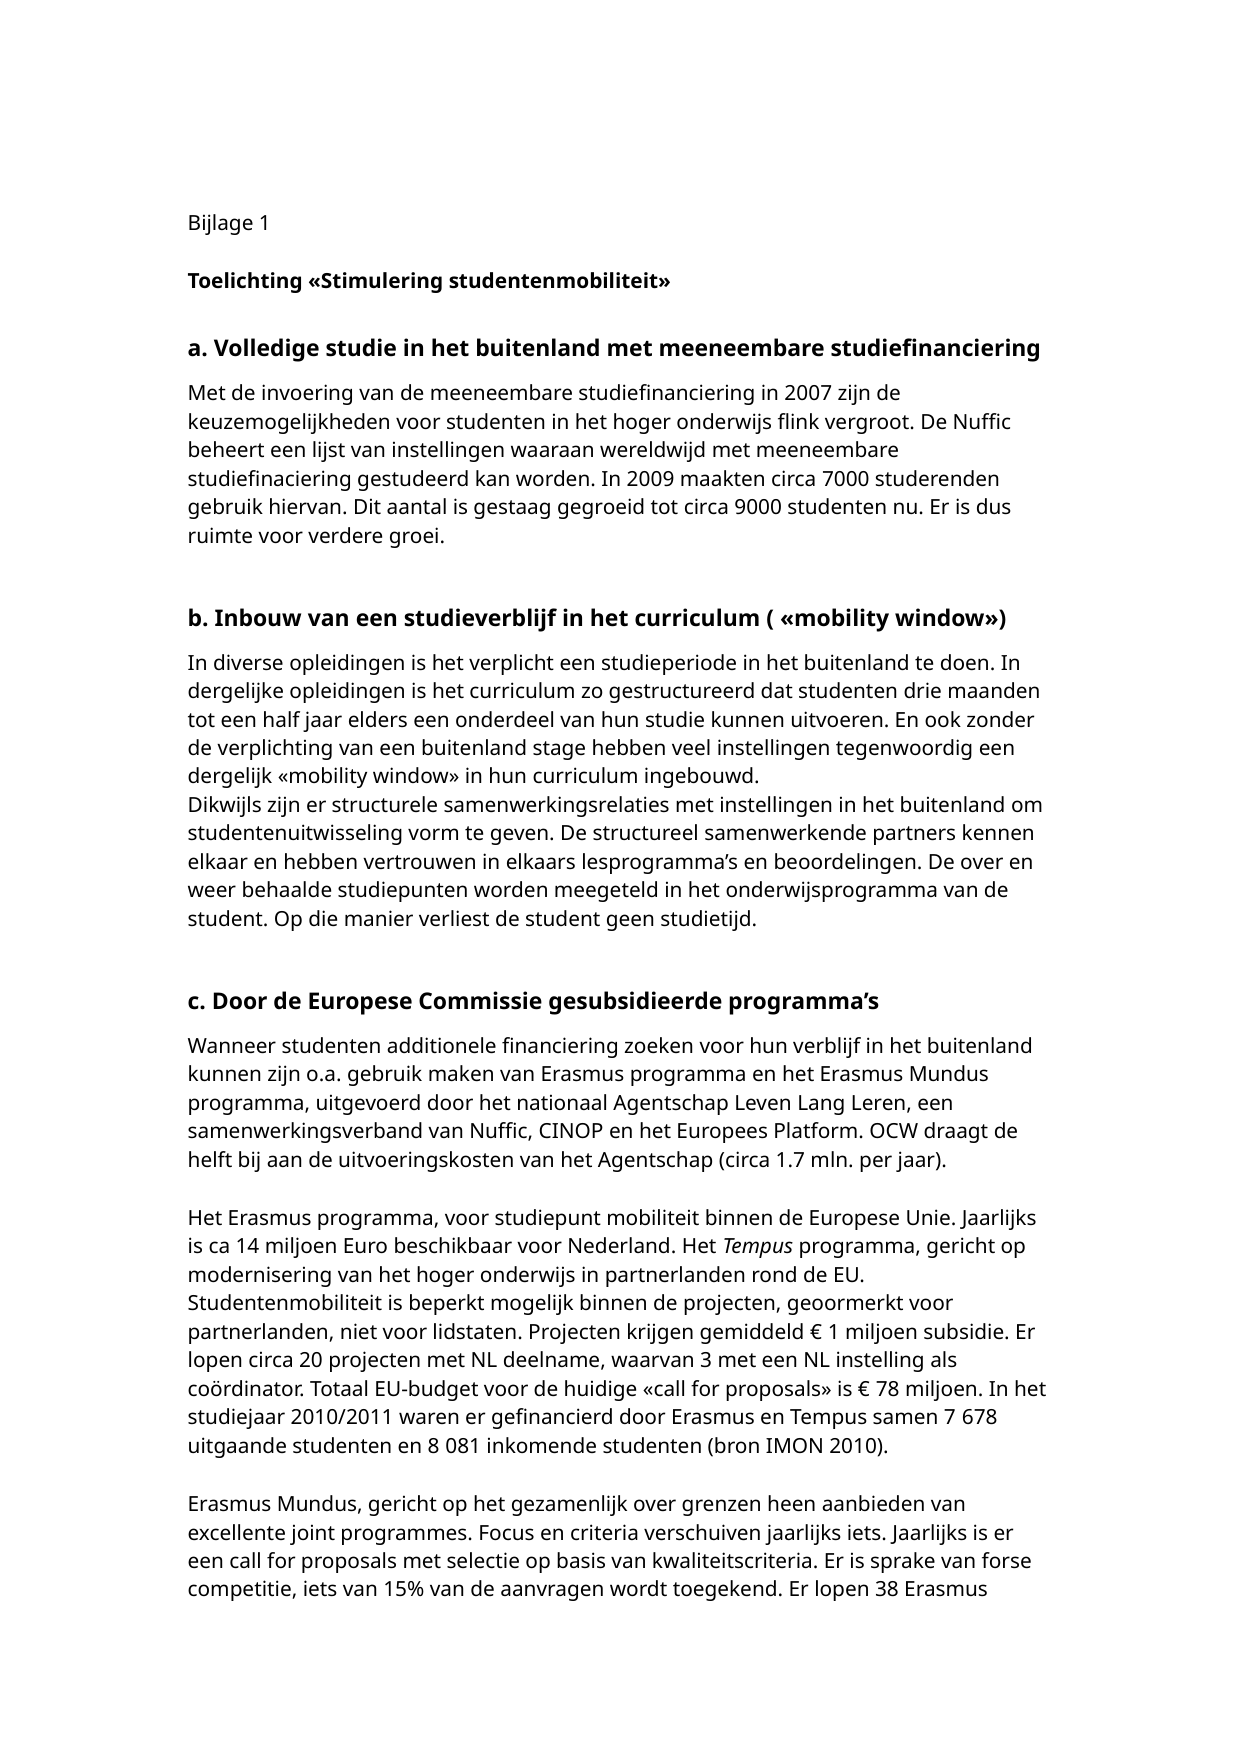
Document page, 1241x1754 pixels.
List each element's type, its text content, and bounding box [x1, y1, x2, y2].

text Erasmus Mundus, gericht op het gezamenlijk over grenzen heen aanbieden van excellente joint programmes. Focus en criteria verschuiven jaarlijks iets. Jaarlijks is er een call for proposals met selectie op basis van kwaliteitscriteria. Er is sprake van forse competitie, iets van 15% van de aanvragen wordt toegekend. Er lopen 38 Erasmus [187, 1489, 1053, 1603]
text Wanneer studenten additionele financiering zoeken voor hun verblijf in het buitenland kunnen zijn o.a. gebruik maken van Erasmus programma en het Erasmus Mundus programma, uitgevoerd door het nationaal Agentschap Leven Lang Leren, een samenwerkingsverband van Nuffic, CINOP en het Europees Platform. OCW draagt de helft bij aan de uitvoeringskosten van het Agentschap (circa 1.7 mln. per jaar). [187, 1031, 1053, 1173]
subtitle b. Inbouw van een studieverblijf in het curriculum ( «mobility window») [187, 602, 1053, 633]
text In diverse opleidingen is het verplicht een studieperiode in het buitenland te doen. In dergelijke opleidingen is het curriculum zo gestructureerd dat studenten drie maanden tot een half jaar elders een onderdeel van hun studie kunnen uitvoeren. En ook zonder de verplichting van een buitenland stage hebben veel instellingen tegenwoordig een dergelijk «mobility window» in hun curriculum ingebouwd. [187, 648, 1053, 790]
subtitle c. Door de Europese Commissie gesubsidieerde programma’s [187, 985, 1053, 1016]
subtitle a. Volledige studie in het buitenland met meeneembare studiefinanciering [187, 332, 1053, 363]
subtitle Bijlage 1 [187, 208, 1053, 236]
text Toelichting «Stimulering studentenmobiliteit» [187, 266, 1053, 295]
text Dikwijls zijn er structurele samenwerkingsrelaties met instellingen in het buitenland om studentenuitwisseling vorm te geven. De structureel samenwerkende partners kennen elkaar en hebben vertrouwen in elkaars lesprogramma’s en beoordelingen. De over en weer behaalde studiepunten worden meegeteld in het onderwijsprogramma van de student. Op die manier verliest de student geen studietijd. [187, 790, 1053, 932]
text Het Erasmus programma, voor studiepunt mobiliteit binnen de Europese Unie. Jaarlijks is ca 14 miljoen Euro beschikbaar voor Nederland. Het Tempus programma, gericht op modernisering van het hoger onderwijs in partnerlanden rond de EU. Studentenmobiliteit is beperkt mogelijk binnen de projecten, geoormerkt voor partnerlanden, niet voor lidstaten. Projecten krijgen gemiddeld € 1 miljoen subsidie. Er lopen circa 20 projecten met NL deelname, waarvan 3 met een NL instelling als coördinator. Totaal EU-budget voor de huidige «call for proposals» is € 78 miljoen. In het studiejaar 2010/2011 waren er gefinancierd door Erasmus en Tempus samen 7 678 uitgaande studenten en 8 081 inkomende studenten (bron IMON 2010). [187, 1203, 1053, 1459]
text Met de invoering van de meeneembare studiefinanciering in 2007 zijn de keuzemogelijkheden voor studenten in het hoger onderwijs flink vergroot. De Nuffic beheert een lijst van instellingen waaraan wereldwijd met meeneembare studiefinaciering gestudeerd kan worden. In 2009 maakten circa 7000 studerenden gebruik hiervan. Dit aantal is gestaag gegroeid tot circa 9000 studenten nu. Er is dus ruimte voor verdere groei. [187, 378, 1053, 549]
